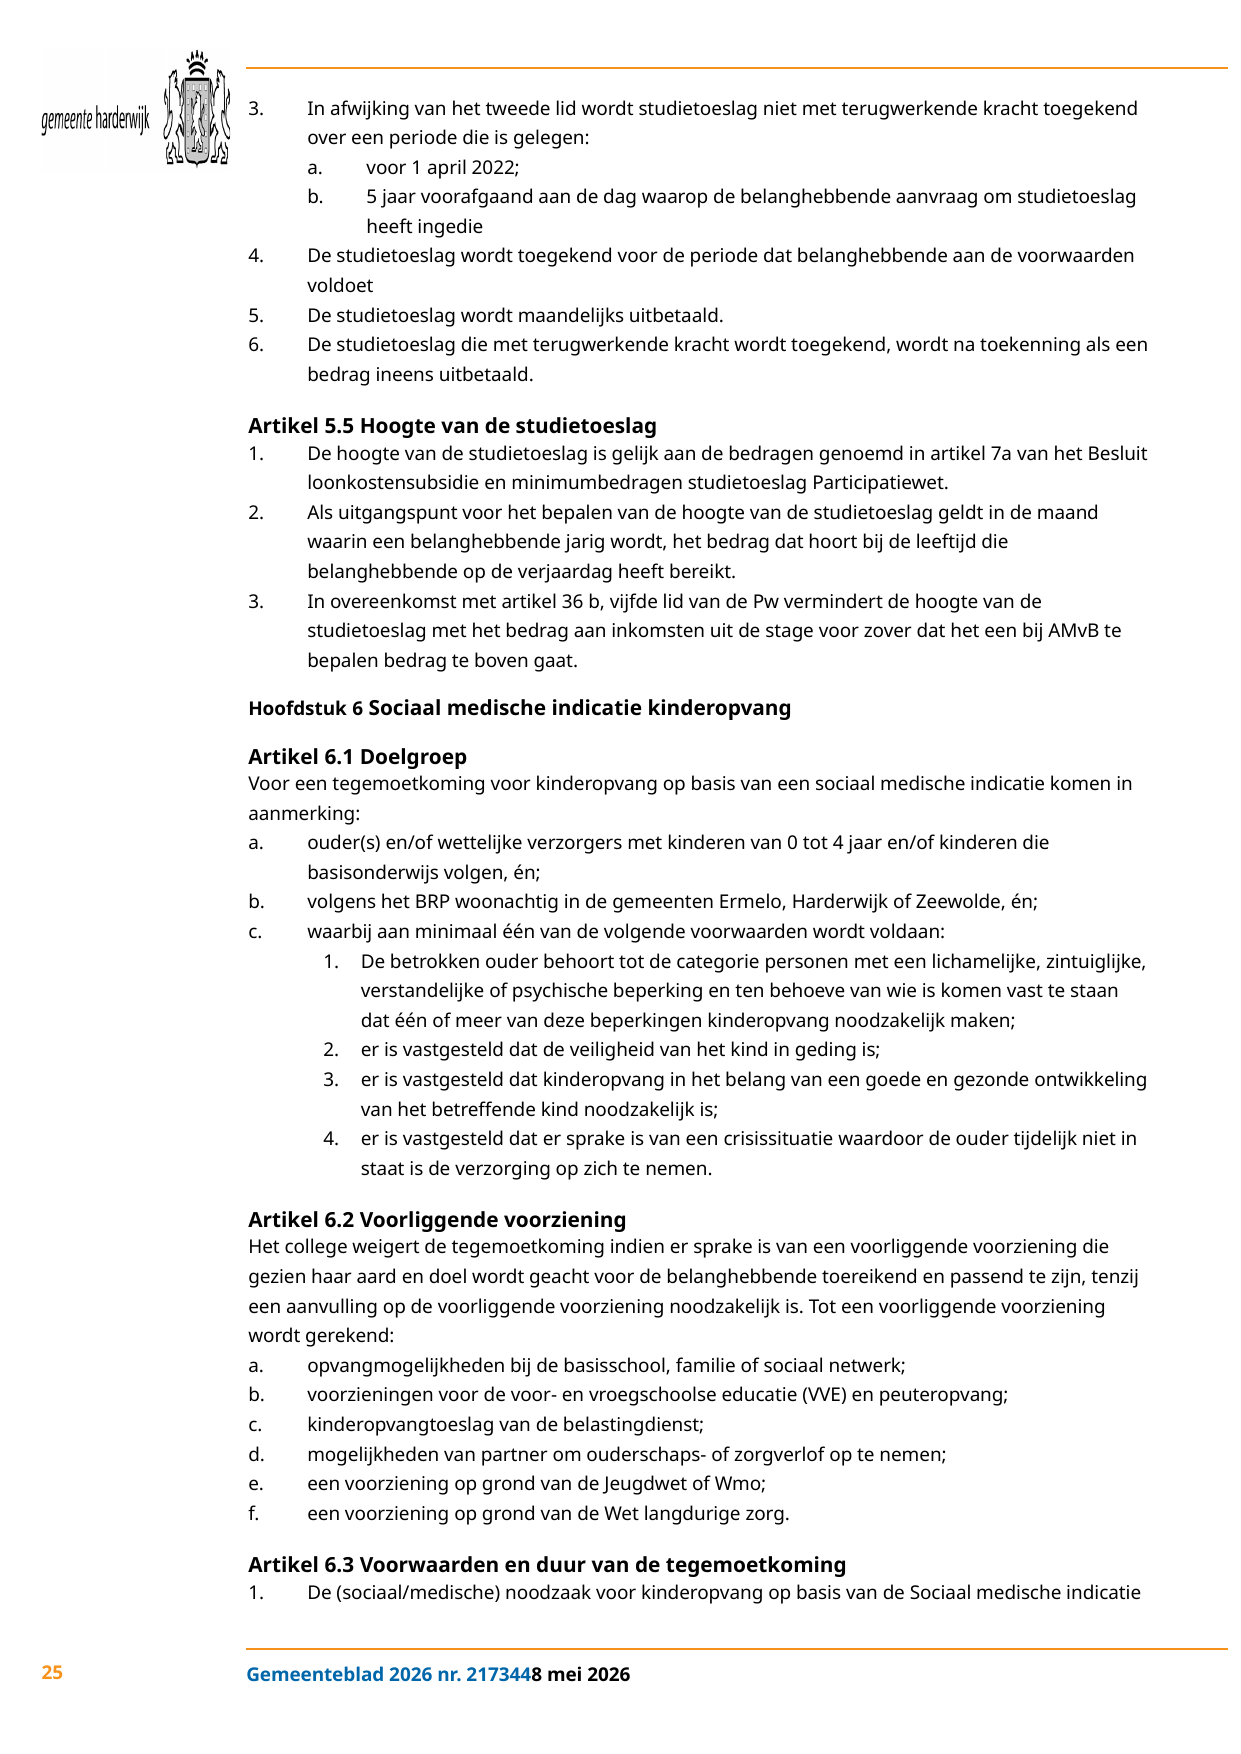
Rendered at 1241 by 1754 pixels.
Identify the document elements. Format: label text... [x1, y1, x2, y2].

list kinderopvangtoeslag van de belastingdienst; [248, 1411, 1152, 1437]
text Artikel 6.3 Voorwaarden en duur van de tegemoetkoming [248, 1550, 1152, 1579]
list voorzieningen voor de voor- en vroegschoolse educatie (VVE) en peuteropvang; [248, 1382, 1152, 1407]
list 5 jaar voorafgaand aan de dag waarop de belanghebbende aanvraag om studietoeslag heeft ingedie [307, 183, 1152, 239]
list De hoogte van de studietoeslag is gelijk aan de bedragen genoemd in artikel 7a van het Besluit loonkostensubsidie en minimumbedragen studietoeslag Participatiewet. [248, 440, 1152, 495]
list De (sociaal/medische) noodzaak voor kinderopvang op basis van de Sociaal medische indicatie [248, 1579, 1152, 1604]
text Hoofdstuk 6 Sociaal medische indicatie kinderopvang [248, 693, 1152, 721]
list een voorziening op grond van de Wet langdurige zorg. [248, 1500, 1152, 1526]
picture [41, 47, 231, 172]
list mogelijkheden van partner om ouderschaps- of zorgverlof op te nemen; [248, 1441, 1152, 1467]
list In overeenkomst met artikel 36 b, vijfde lid van de Pw vermindert de hoogte van de studietoeslag met het bedrag aan inkomsten uit de stage voor zover dat het een bij AMvB te bepalen bedrag te boven gaat. [248, 588, 1152, 673]
list er is vastgesteld dat de veiligheid van het kind in geding is; [323, 1037, 1152, 1062]
list De betrokken ouder behoort tot de categorie personen met een lichamelijke, zintuiglijke, verstandelijke of psychische beperking en ten behoeve van wie is komen vast te staan dat één of meer van deze beperkingen kinderopvang noodzakelijk maken; [323, 948, 1152, 1033]
text Artikel 6.1 Doelgroep [248, 742, 1152, 770]
list In afwijking van het tweede lid wordt studietoeslag niet met terugwerkende kracht toegekend over een periode die is gelegen: [248, 95, 1152, 150]
text Voor een tegemoetkoming voor kinderopvang op basis van een sociaal medische indicatie komen in aanmerking: [248, 770, 1152, 826]
list De studietoeslag wordt toegekend voor de periode dat belanghebbende aan de voorwaarden voldoet [248, 243, 1152, 298]
list er is vastgesteld dat er sprake is van een crisissituatie waardoor de ouder tijdelijk niet in staat is de verzorging op zich te nemen. [323, 1125, 1152, 1181]
list De studietoeslag die met terugwerkende kracht wordt toegekend, wordt na toekenning als een bedrag ineens uitbetaald. [248, 331, 1152, 387]
list ouder(s) en/of wettelijke verzorgers met kinderen van 0 tot 4 jaar en/of kinderen die basisonderwijs volgen, én; [248, 829, 1152, 885]
text Artikel 6.2 Voorliggende voorziening [248, 1205, 1152, 1234]
list waarbij aan minimaal één van de volgende voorwaarden wordt voldaan: [248, 918, 1152, 944]
text Artikel 5.5 Hoogte van de studietoeslag [248, 411, 1152, 440]
text Het college weigert de tegemoetkoming indien er sprake is van een voorliggende voorziening die gezien haar aard en doel wordt geacht voor de belanghebbende toereikend en passend te zijn, tenzij een aanvulling op de voorliggende voorziening noodzakelijk is. Tot een voorliggende voorziening wordt gerekend: [248, 1234, 1152, 1348]
list voor 1 april 2022; [307, 154, 1152, 180]
list volgens het BRP woonachtig in de gemeenten Ermelo, Harderwijk of Zeewolde, én; [248, 889, 1152, 914]
list er is vastgesteld dat kinderopvang in het belang van een goede en gezonde ontwikkeling van het betreffende kind noodzakelijk is; [323, 1066, 1152, 1121]
list een voorziening op grond van de Jeugdwet of Wmo; [248, 1470, 1152, 1496]
list opvangmogelijkheden bij de basisschool, familie of sociaal netwerk; [248, 1352, 1152, 1378]
list Als uitgangspunt voor het bepalen van de hoogte van de studietoeslag geldt in de maand waarin een belanghebbende jarig wordt, het bedrag dat hoort bij de leeftijd die belanghebbende op de verjaardag heeft bereikt. [248, 499, 1152, 584]
list De studietoeslag wordt maandelijks uitbetaald. [248, 302, 1152, 328]
